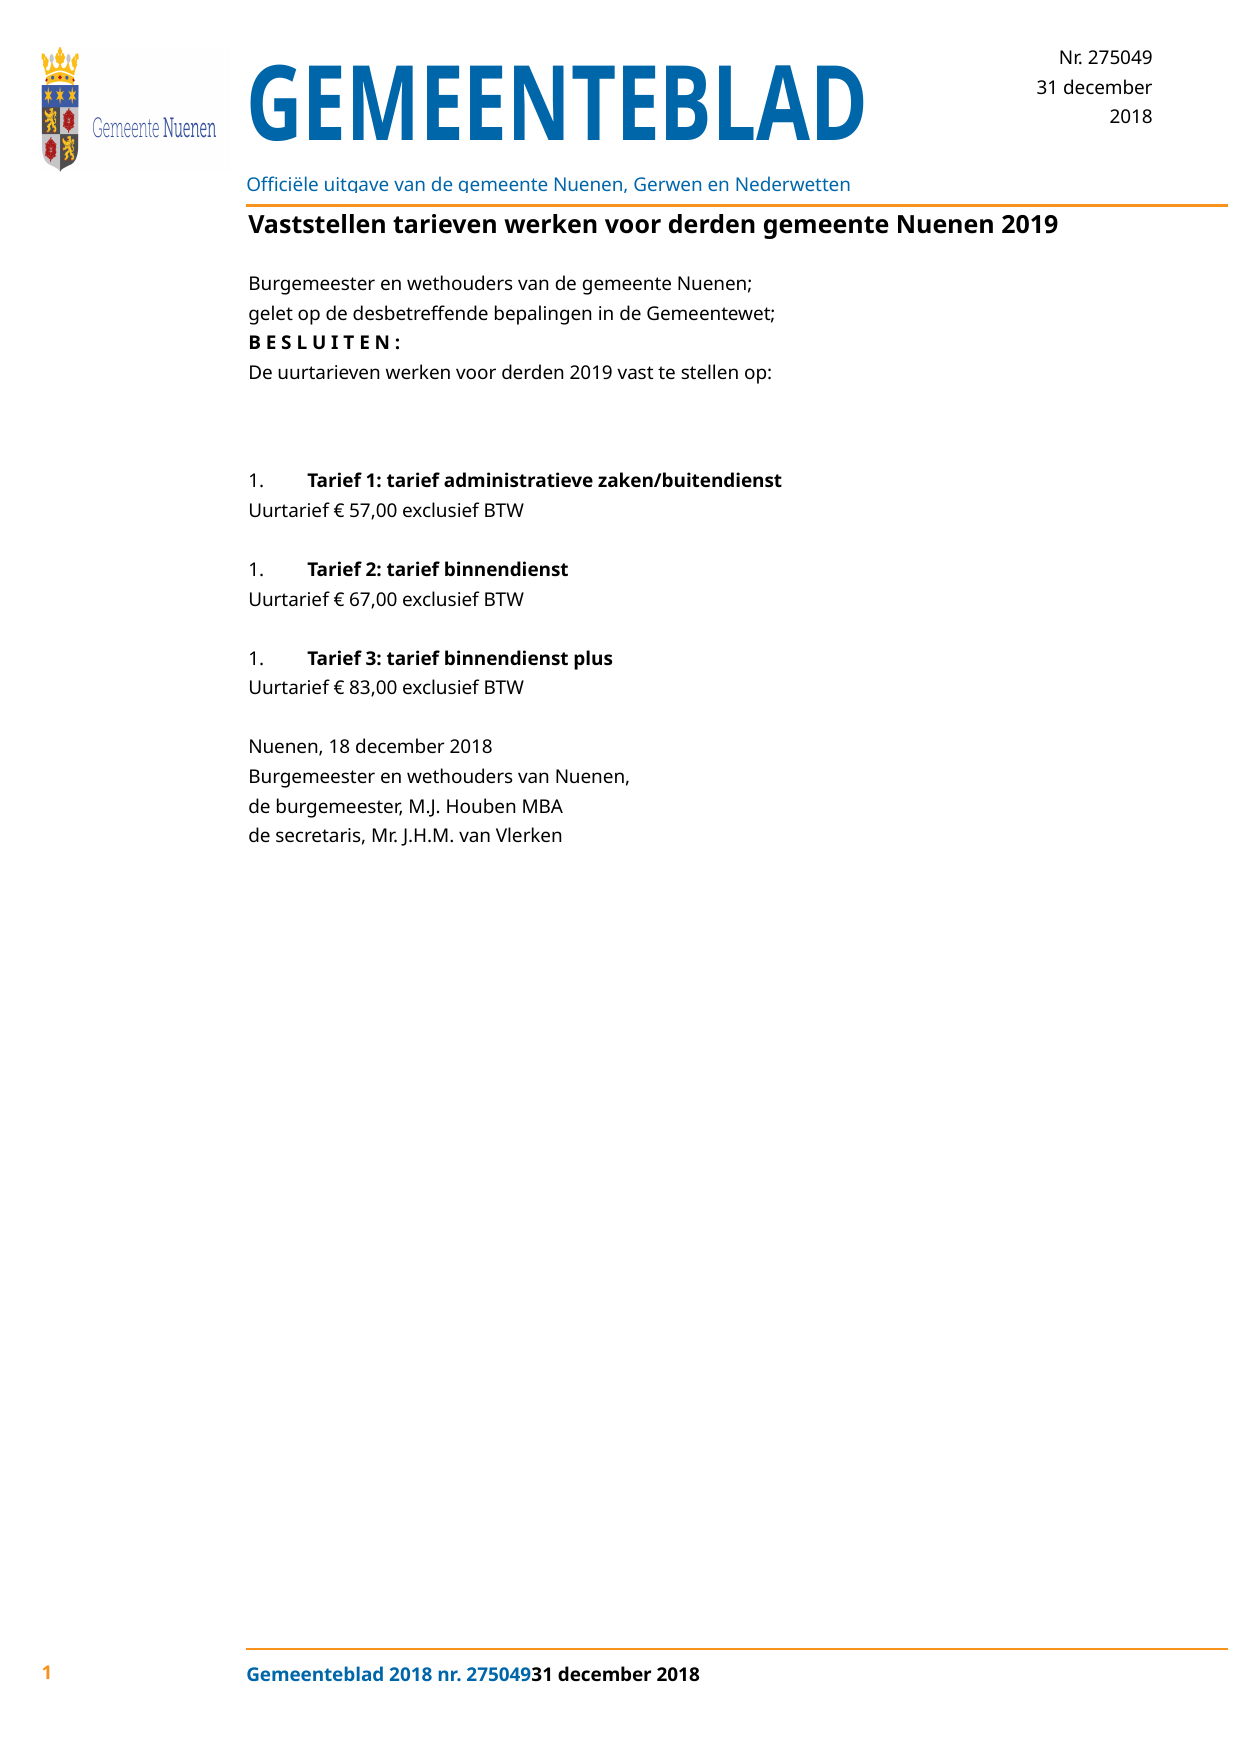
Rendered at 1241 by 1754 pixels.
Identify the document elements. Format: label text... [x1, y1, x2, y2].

list Tarief 2: tarief binnendienst [248, 556, 1152, 582]
text Vaststellen tarieven werken voor derden gemeente Nuenen 2019 [248, 207, 1152, 241]
text de burgemeester, M.J. Houben MBA [248, 793, 1152, 819]
text Uurtarief € 57,00 exclusief BTW [248, 497, 1152, 523]
text de secretaris, Mr. J.H.M. van Vlerken [248, 822, 1152, 848]
text Nuenen, 18 december 2018 [248, 734, 1152, 759]
picture [41, 47, 231, 172]
text Burgemeester en wethouders van de gemeente Nuenen; [248, 270, 1152, 296]
list Tarief 1: tarief administratieve zaken/buitendienst [248, 467, 1152, 493]
text B E S L U I T E N : [248, 329, 1152, 355]
text gelet op de desbetreffende bepalingen in de Gemeentewet; [248, 300, 1152, 326]
text Uurtarief € 83,00 exclusief BTW [248, 674, 1152, 700]
text De uurtarieven werken voor derden 2019 vast te stellen op: [248, 359, 1152, 385]
list Tarief 3: tarief binnendienst plus [248, 645, 1152, 671]
text Uurtarief € 67,00 exclusief BTW [248, 586, 1152, 612]
text Burgemeester en wethouders van Nuenen, [248, 763, 1152, 789]
